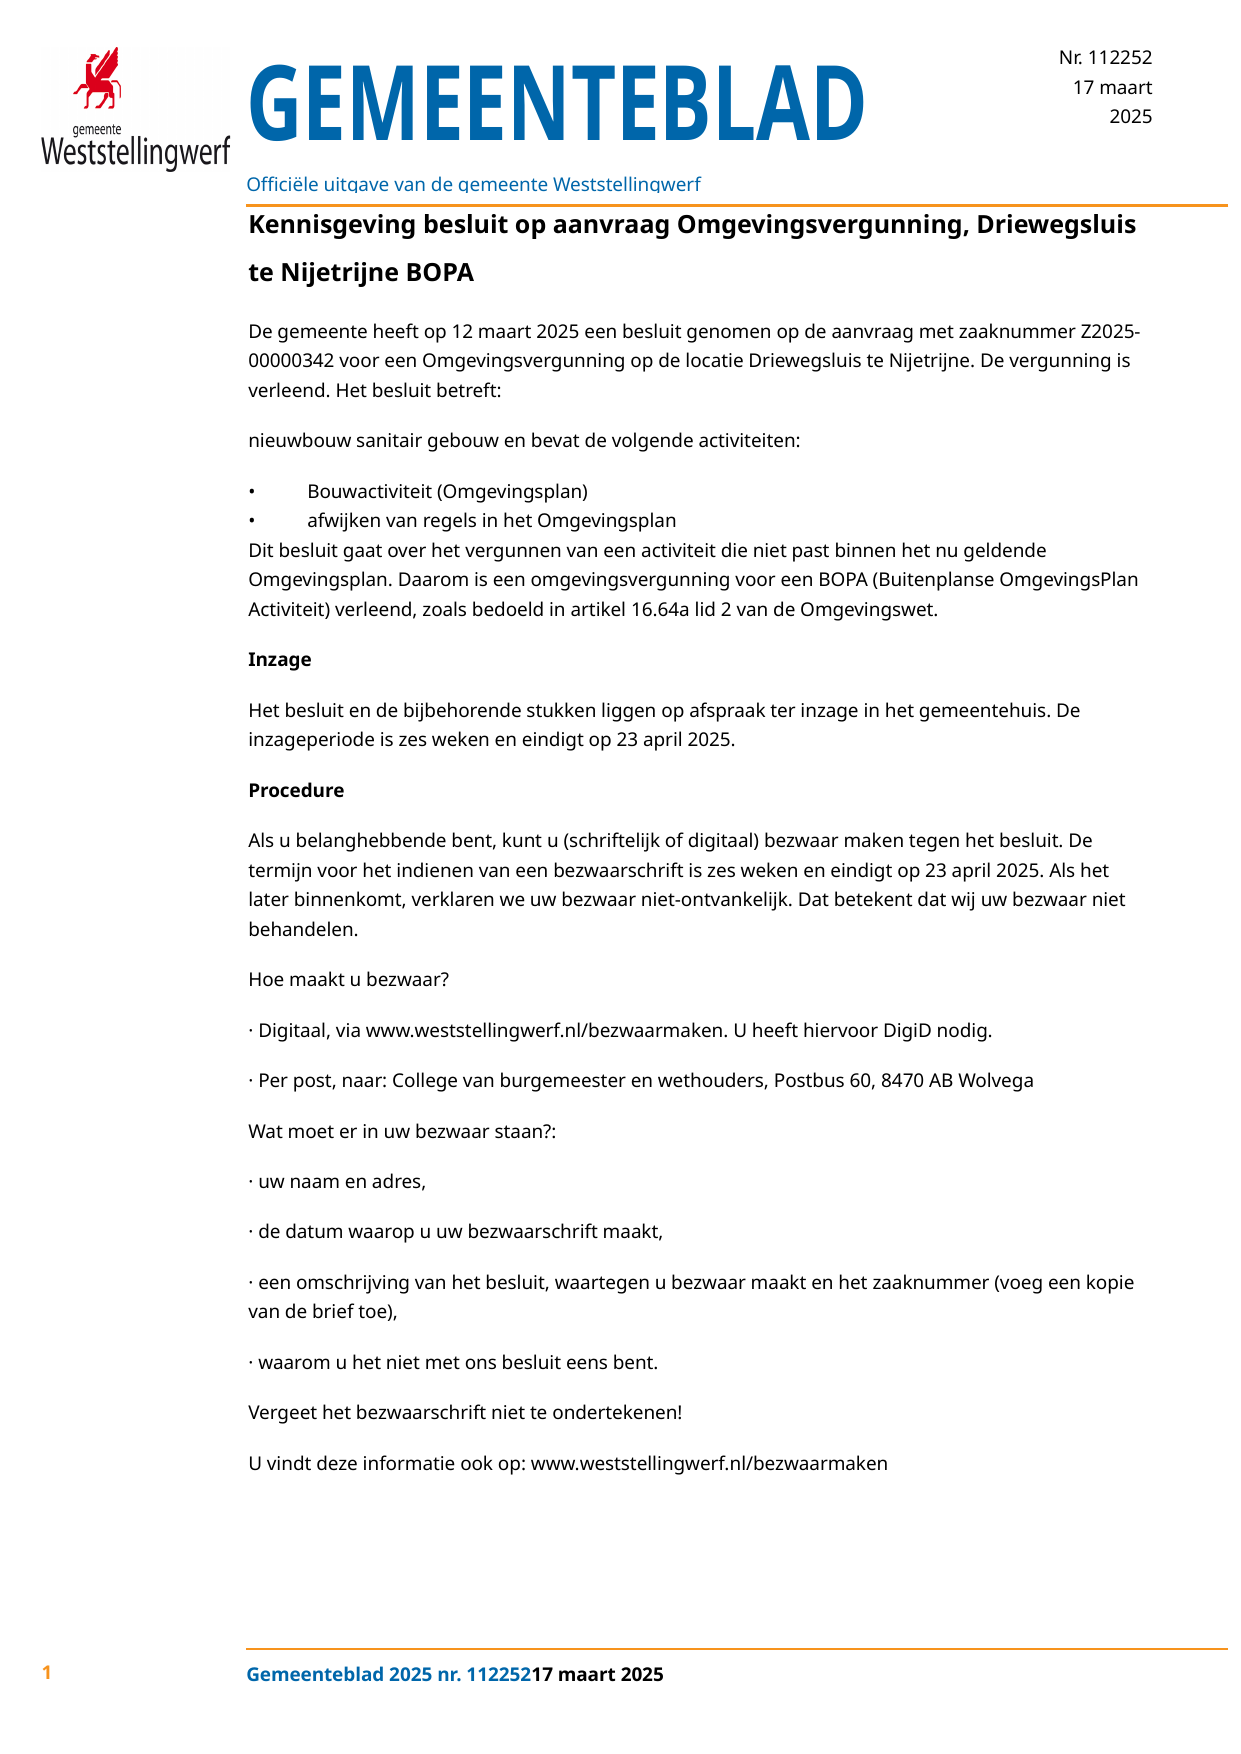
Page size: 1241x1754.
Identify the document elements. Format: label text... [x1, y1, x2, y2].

text U vindt deze informatie ook op: www.weststellingwerf.nl/bezwaarmaken [248, 1450, 1152, 1476]
text Inzage [248, 647, 1152, 672]
text Wat moet er in uw bezwaar staan?: [248, 1118, 1152, 1144]
text Kennisgeving besluit op aanvraag Omgevingsvergunning, Driewegsluis te Nijetrijne BOPA [248, 207, 1152, 288]
text Dit besluit gaat over het vergunnen van een activiteit die niet past binnen het nu geldende Omgevingsplan. Daarom is een omgevingsvergunning voor een BOPA (Buitenplanse OmgevingsPlan Activiteit) verleend, zoals bedoeld in artikel 16.64a lid 2 van de Omgevingswet. [248, 537, 1152, 622]
text · Digitaal, via www.weststellingwerf.nl/bezwaarmaken. U heeft hiervoor DigiD nodig. [248, 1017, 1152, 1043]
picture [41, 47, 231, 172]
text Vergeet het bezwaarschrift niet te ondertekenen! [248, 1399, 1152, 1425]
list Bouwactiviteit (Omgevingsplan) [248, 478, 1152, 504]
text nieuwbouw sanitair gebouw en bevat de volgende activiteiten: [248, 427, 1152, 453]
text Hoe maakt u bezwaar? [248, 967, 1152, 992]
list afwijken van regels in het Omgevingsplan [248, 507, 1152, 533]
text Het besluit en de bijbehorende stukken liggen op afspraak ter inzage in het gemeentehuis. De inzageperiode is zes weken en eindigt op 23 april 2025. [248, 697, 1152, 752]
text · de datum waarop u uw bezwaarschrift maakt, [248, 1219, 1152, 1244]
text Procedure [248, 777, 1152, 803]
text · waarom u het niet met ons besluit eens bent. [248, 1349, 1152, 1375]
text · Per post, naar: College van burgemeester en wethouders, Postbus 60, 8470 AB Wolvega [248, 1067, 1152, 1093]
text · een omschrijving van het besluit, waartegen u bezwaar maakt en het zaaknummer (voeg een kopie van de brief toe), [248, 1269, 1152, 1324]
text · uw naam en adres, [248, 1168, 1152, 1194]
text Als u belanghebbende bent, kunt u (schriftelijk of digitaal) bezwaar maken tegen het besluit. De termijn voor het indienen van een bezwaarschrift is zes weken en eindigt op 23 april 2025. Als het later binnenkomt, verklaren we uw bezwaar niet-ontvankelijk. Dat betekent dat wij uw bezwaar niet behandelen. [248, 827, 1152, 942]
text De gemeente heeft op 12 maart 2025 een besluit genomen op de aanvraag met zaaknummer Z2025-00000342 voor een Omgevingsvergunning op de locatie Driewegsluis te Nijetrijne. De vergunning is verleend. Het besluit betreft: [248, 318, 1152, 403]
